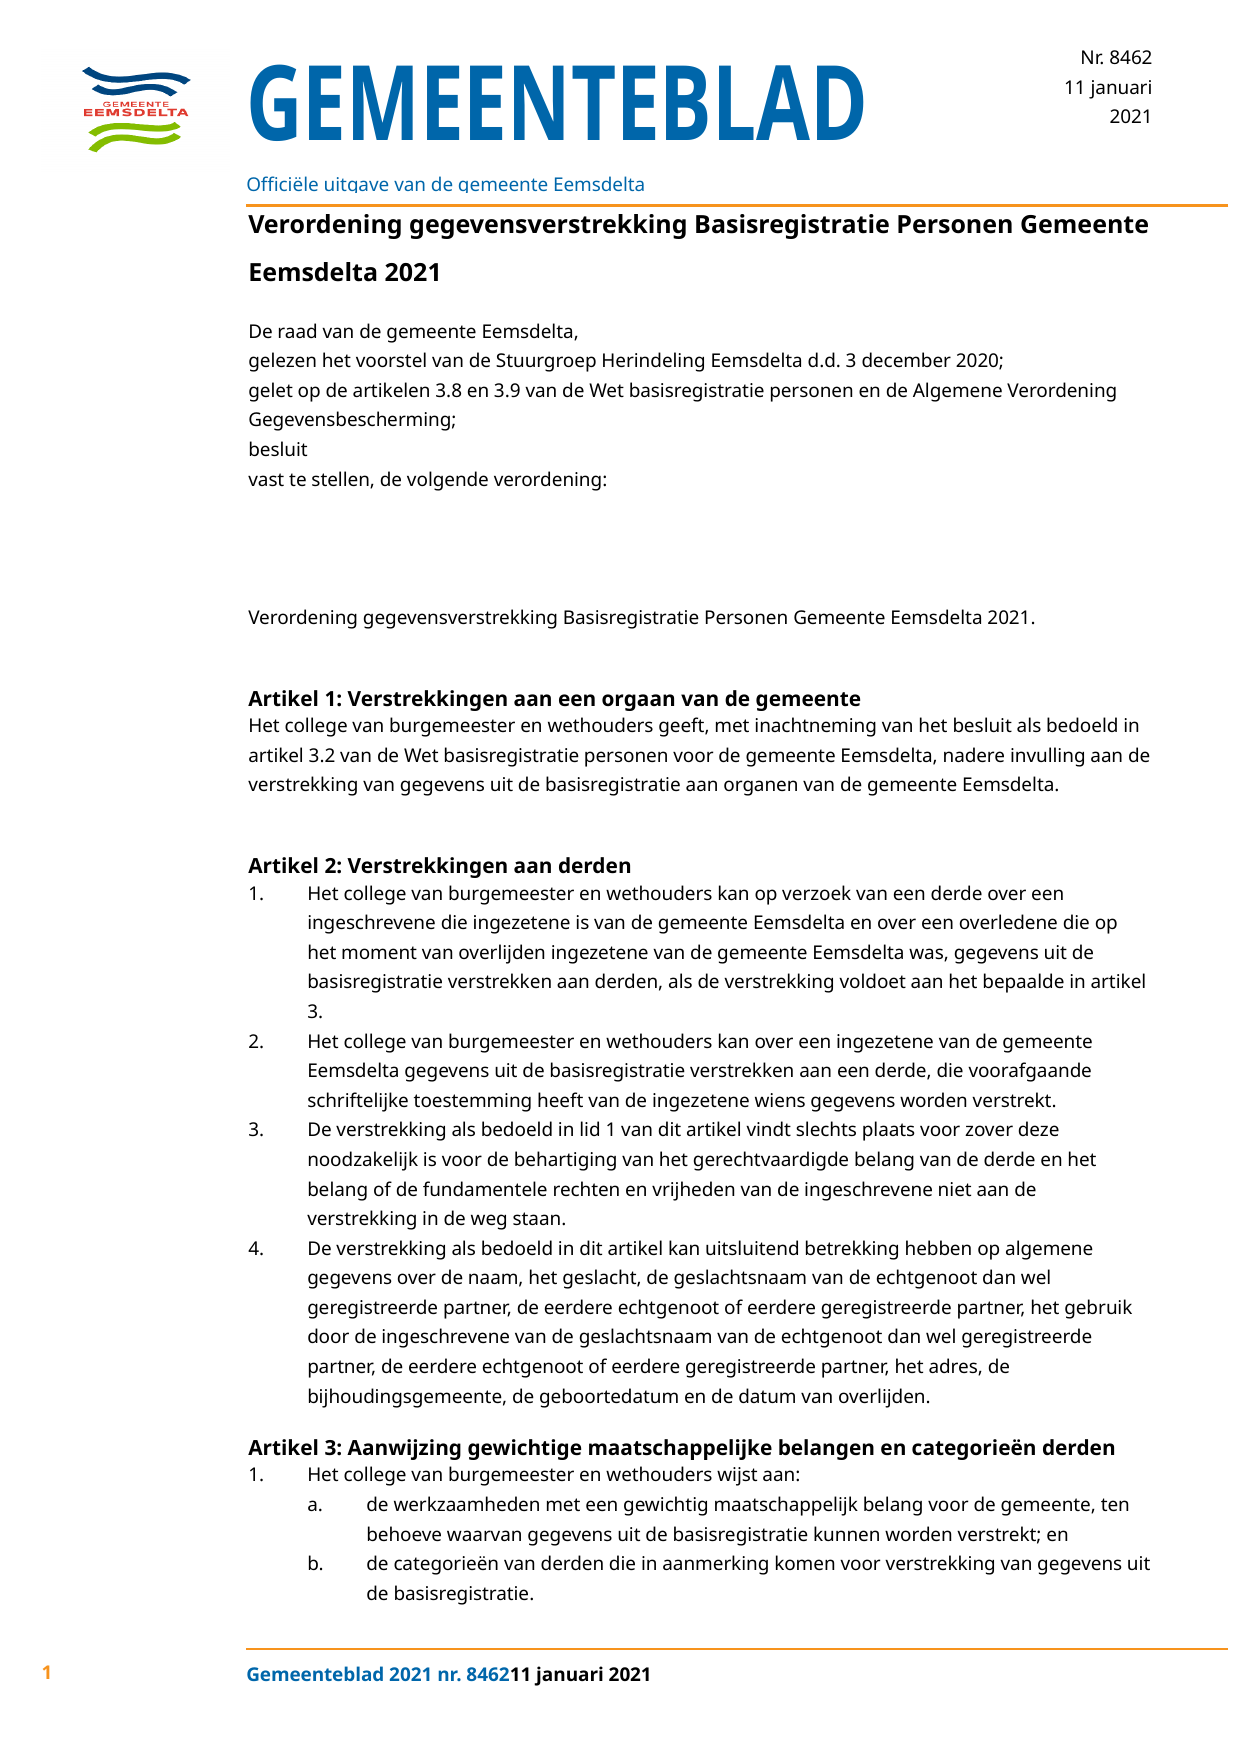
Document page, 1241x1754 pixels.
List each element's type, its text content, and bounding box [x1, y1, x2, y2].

text Artikel 2: Verstrekkingen aan derden [248, 851, 1152, 880]
text Het college van burgemeester en wethouders geeft, met inachtneming van het besluit als bedoeld in artikel 3.2 van de Wet basisregistratie personen voor de gemeente Eemsdelta, nadere invulling aan de verstrekking van gegevens uit de basisregistratie aan organen van de gemeente Eemsdelta. [248, 712, 1152, 797]
list Het college van burgemeester en wethouders kan over een ingezetene van de gemeente Eemsdelta gegevens uit de basisregistratie verstrekken aan een derde, die voorafgaande schriftelijke toestemming heeft van de ingezetene wiens gegevens worden verstrekt. [248, 1028, 1152, 1113]
text De raad van de gemeente Eemsdelta, [248, 318, 1152, 344]
list Het college van burgemeester en wethouders kan op verzoek van een derde over een ingeschrevene die ingezetene is van de gemeente Eemsdelta en over een overledene die op het moment van overlijden ingezetene van de gemeente Eemsdelta was, gegevens uit de basisregistratie verstrekken aan derden, als de verstrekking voldoet aan het bepaalde in artikel 3. [248, 880, 1152, 1024]
picture [41, 47, 231, 172]
text gelet op de artikelen 3.8 en 3.9 van de Wet basisregistratie personen en de Algemene Verordening Gegevensbescherming; [248, 377, 1152, 432]
list Het college van burgemeester en wethouders wijst aan: [248, 1462, 1152, 1487]
text vast te stellen, de volgende verordening: [248, 466, 1152, 492]
list de categorieën van derden die in aanmerking komen voor verstrekking van gegevens uit de basisregistratie. [307, 1550, 1152, 1606]
text Artikel 3: Aanwijzing gewichtige maatschappelijke belangen en categorieën derden [248, 1433, 1152, 1462]
text Verordening gegevensverstrekking Basisregistratie Personen Gemeente Eemsdelta 2021. [248, 604, 1152, 629]
text gelezen het voorstel van de Stuurgroep Herindeling Eemsdelta d.d. 3 december 2020; [248, 347, 1152, 373]
list De verstrekking als bedoeld in lid 1 van dit artikel vindt slechts plaats voor zover deze noodzakelijk is voor de behartiging van het gerechtvaardigde belang van de derde en het belang of de fundamentele rechten en vrijheden van de ingeschrevene niet aan de verstrekking in de weg staan. [248, 1117, 1152, 1231]
text besluit [248, 436, 1152, 462]
text Verordening gegevensverstrekking Basisregistratie Personen Gemeente Eemsdelta 2021 [248, 207, 1152, 288]
list De verstrekking als bedoeld in dit artikel kan uitsluitend betrekking hebben op algemene gegevens over de naam, het geslacht, de geslachtsnaam van de echtgenoot dan wel geregistreerde partner, de eerdere echtgenoot of eerdere geregistreerde partner, het gebruik door de ingeschrevene van de geslachtsnaam van de echtgenoot dan wel geregistreerde partner, de eerdere echtgenoot of eerdere geregistreerde partner, het adres, de bijhoudingsgemeente, de geboortedatum en de datum van overlijden. [248, 1235, 1152, 1408]
list de werkzaamheden met een gewichtig maatschappelijk belang voor de gemeente, ten behoeve waarvan gegevens uit de basisregistratie kunnen worden verstrekt; en [307, 1491, 1152, 1547]
text Artikel 1: Verstrekkingen aan een orgaan van de gemeente [248, 684, 1152, 712]
